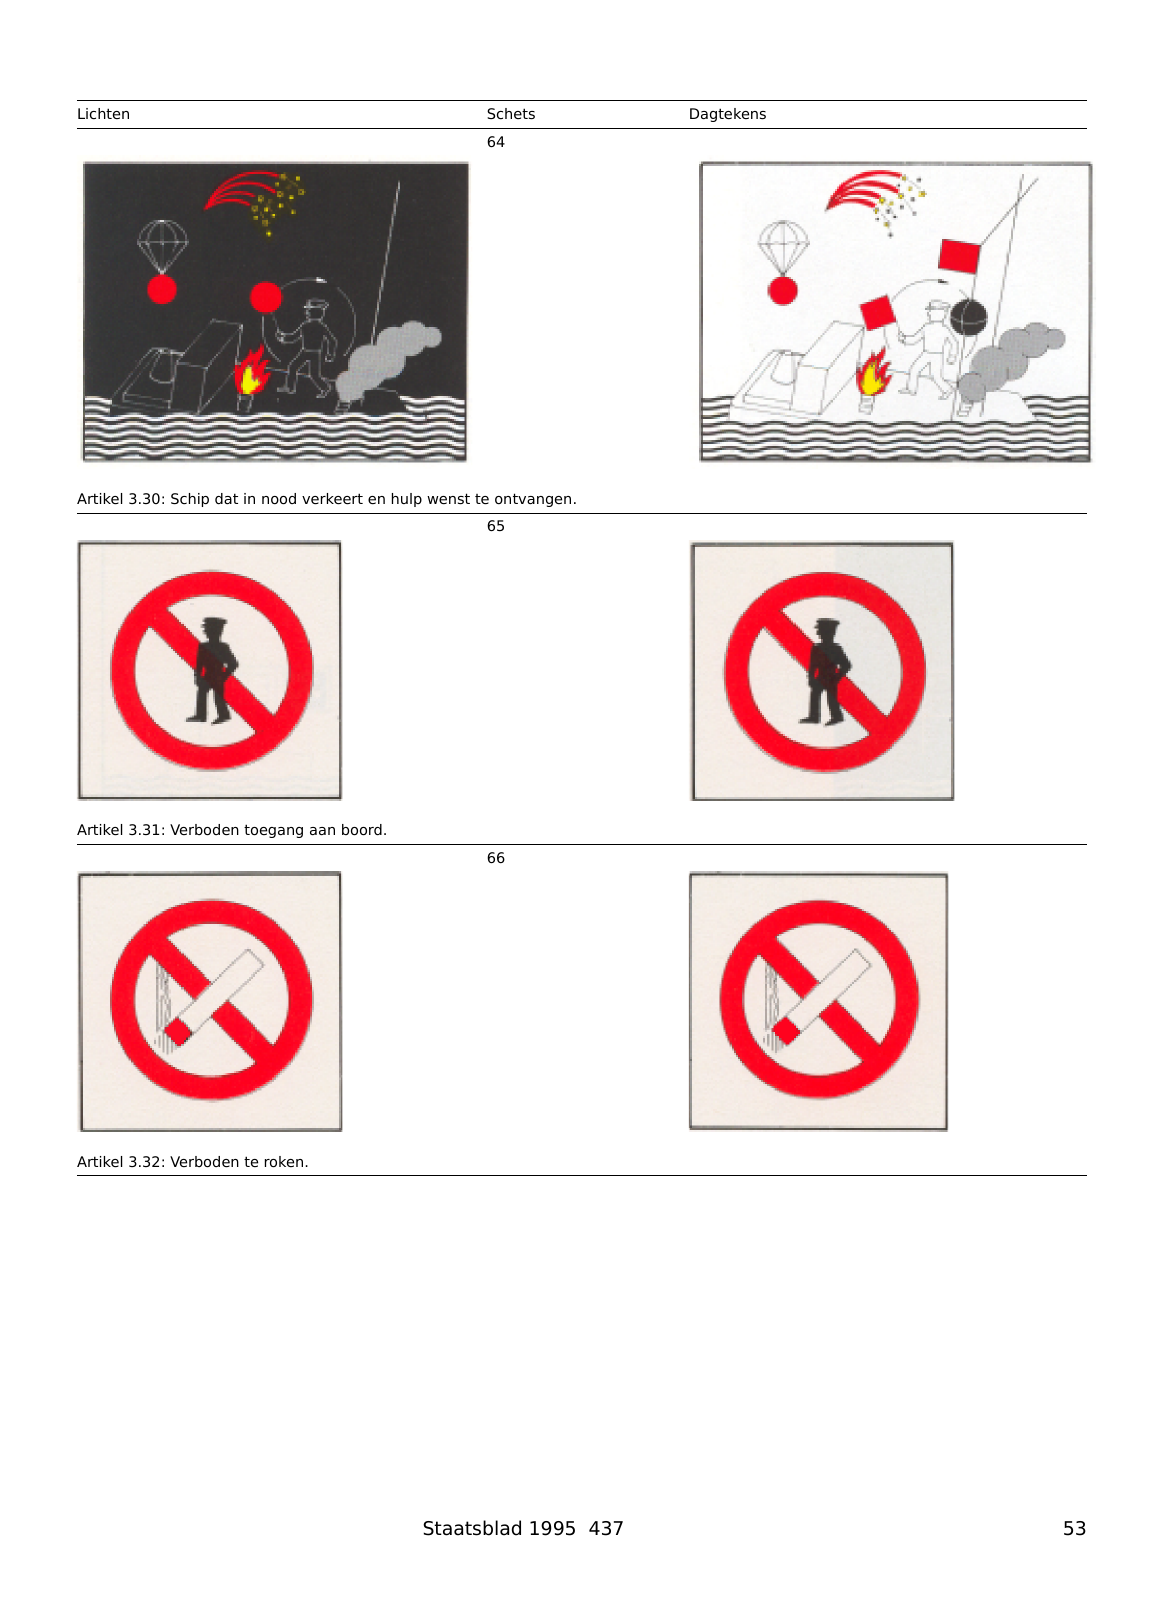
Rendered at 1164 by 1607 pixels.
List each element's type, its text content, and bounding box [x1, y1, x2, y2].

picture [688, 871, 949, 1132]
table_header Lichten [77, 101, 481, 128]
table_cell [683, 845, 1087, 1153]
picture [76, 871, 343, 1132]
table_cell [77, 845, 481, 1153]
table_cell [77, 129, 481, 491]
table_cell 66 [481, 845, 683, 1153]
table_cell 64 [481, 129, 683, 491]
table_cell [77, 514, 481, 822]
picture [688, 540, 955, 801]
table_header Dagtekens [683, 101, 1087, 128]
table_cell 65 [481, 514, 683, 822]
table_cell Artikel 3.31: Verboden toegang aan boord. [77, 822, 1087, 844]
table_cell [683, 514, 1087, 822]
table_cell [683, 129, 1087, 491]
picture [688, 155, 1097, 469]
picture [76, 155, 473, 469]
picture [76, 540, 343, 801]
table_header Schets [481, 101, 683, 128]
table_cell Artikel 3.30: Schip dat in nood verkeert en hulp wenst te ontvangen. [77, 491, 1087, 512]
table_cell Artikel 3.32: Verboden te roken. [77, 1154, 1087, 1175]
